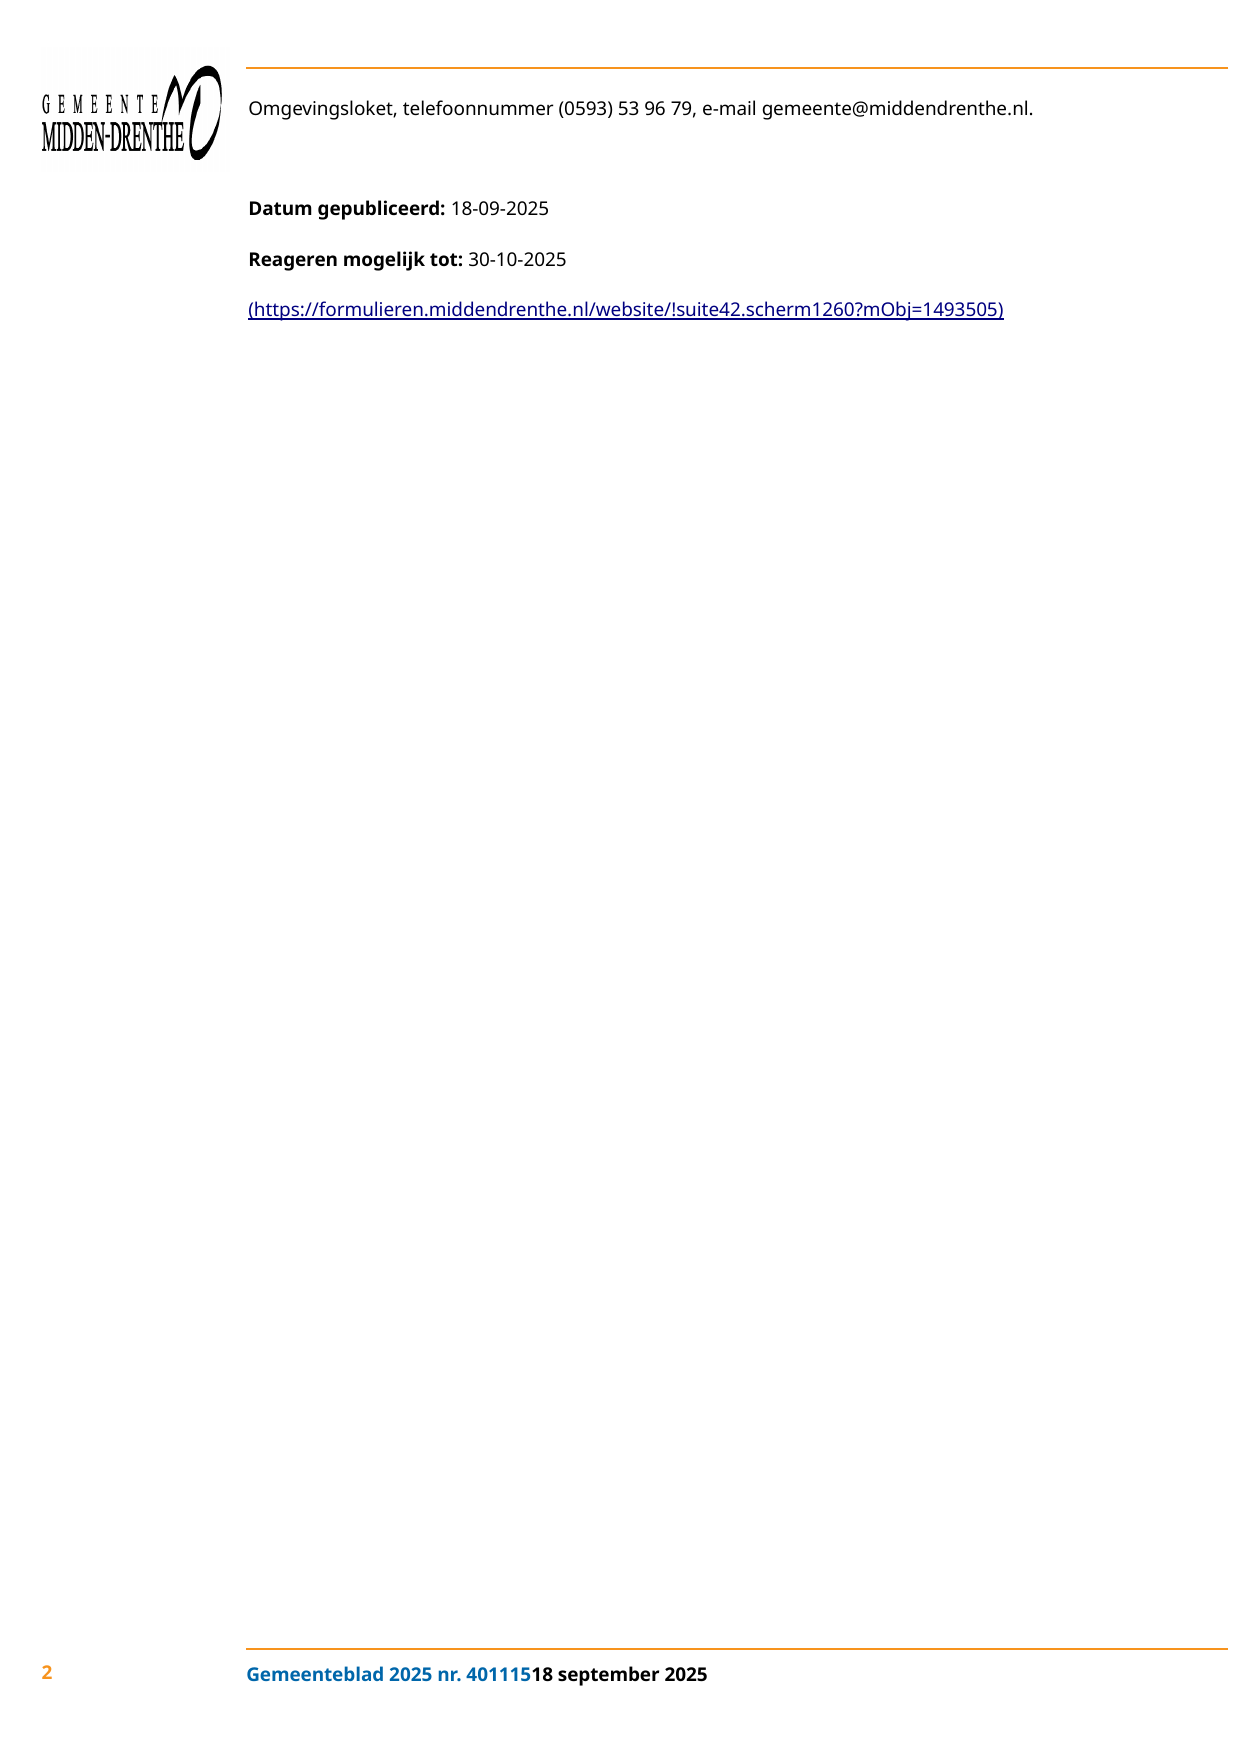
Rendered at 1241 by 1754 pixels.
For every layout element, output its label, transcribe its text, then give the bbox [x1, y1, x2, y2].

text Reageren mogelijk tot: 30-10-2025 [248, 246, 1152, 272]
text Datum gepubliceerd: 18-09-2025 [248, 196, 1152, 221]
picture [41, 47, 231, 172]
text (https://formulieren.middendrenthe.nl/website/!suite42.scherm1260?mObj=1493505) [248, 296, 1152, 322]
text Omgevingsloket, telefoonnummer (0593) 53 96 79, e-mail gemeente@middendrenthe.nl. [248, 95, 1152, 121]
